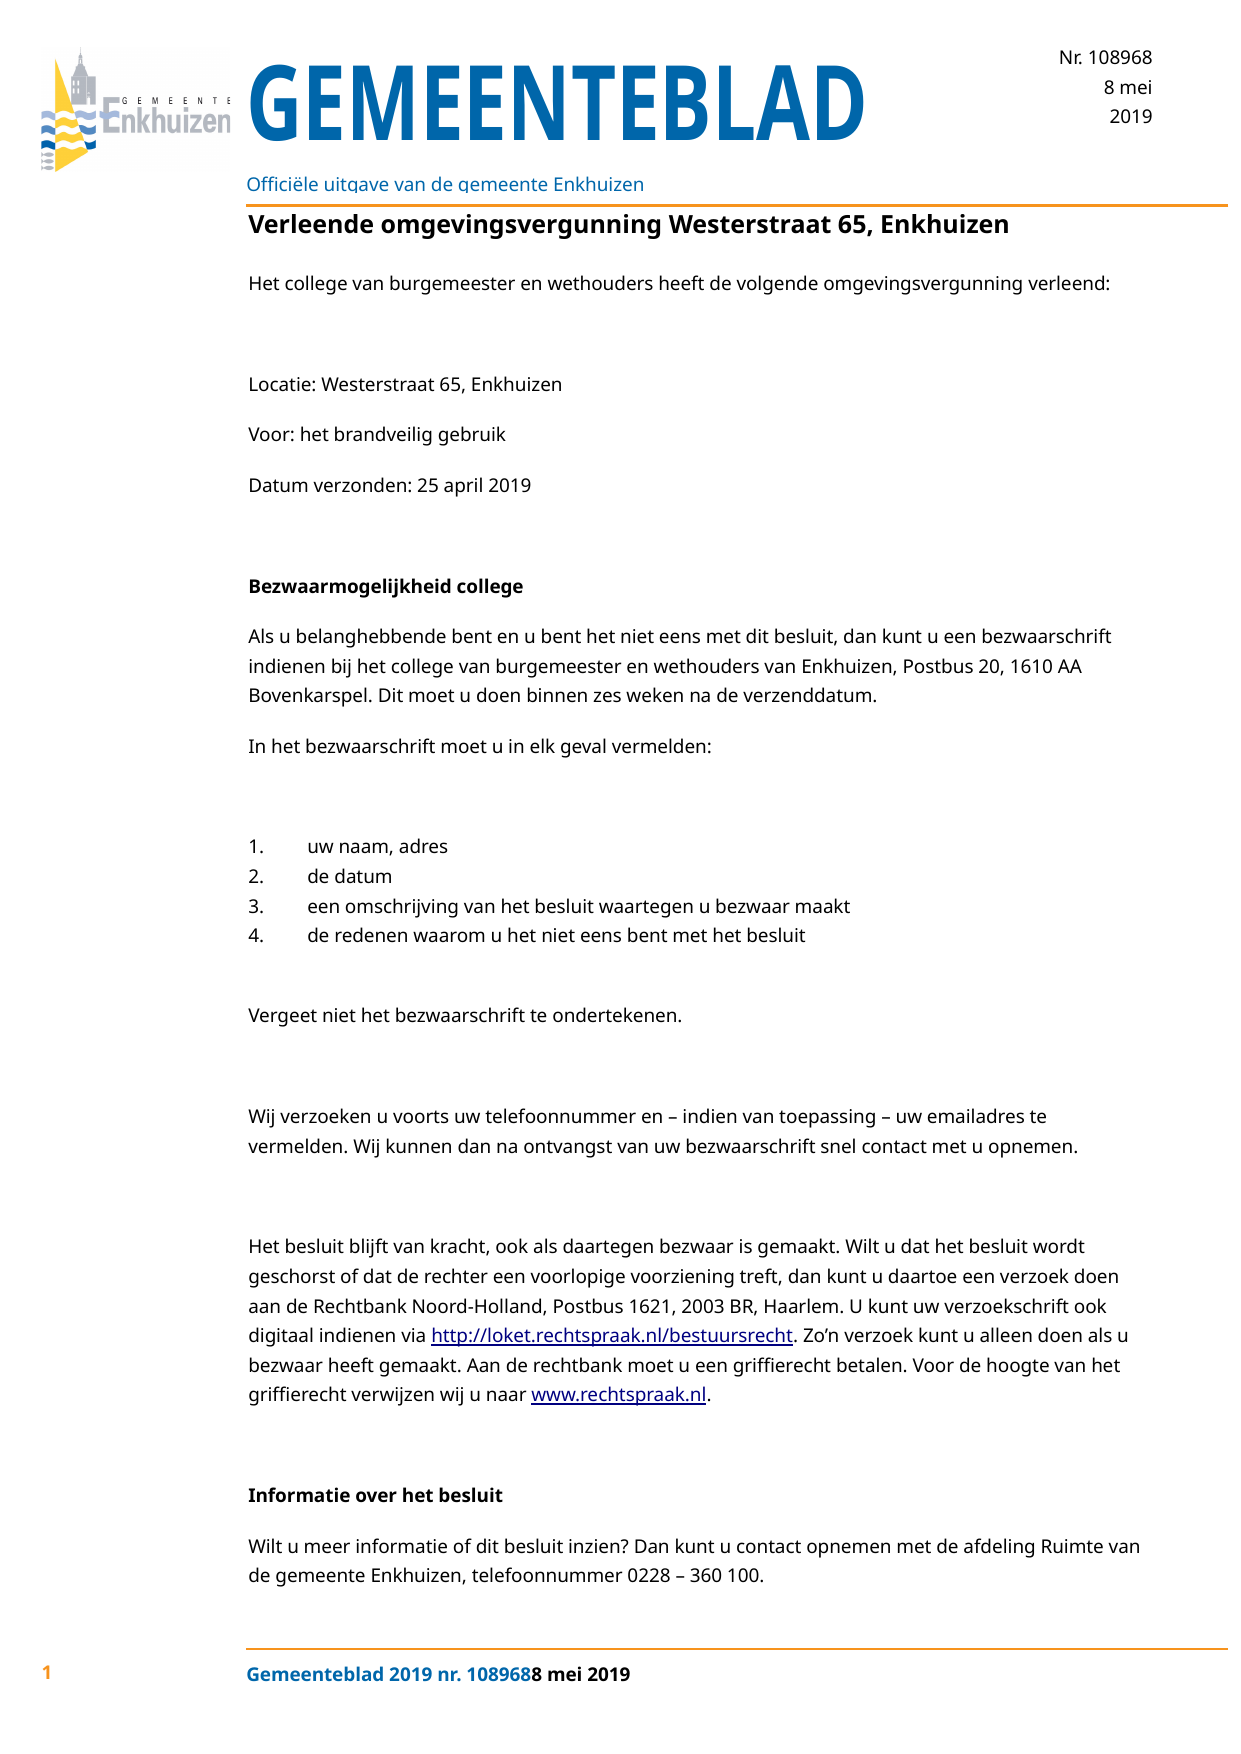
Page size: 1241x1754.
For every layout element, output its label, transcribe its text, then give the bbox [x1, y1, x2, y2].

list de datum [248, 863, 1152, 889]
text Locatie: Westerstraat 65, Enkhuizen [248, 371, 1152, 397]
text Vergeet niet het bezwaarschrift te ondertekenen. [248, 1002, 1152, 1028]
text Voor: het brandveilig gebruik [248, 422, 1152, 447]
text Wilt u meer informatie of dit besluit inzien? Dan kunt u contact opnemen met de afdeling Ruimte van de gemeente Enkhuizen, telefoonnummer 0228 – 360 100. [248, 1533, 1152, 1588]
text Het besluit blijft van kracht, ook als daartegen bezwaar is gemaakt. Wilt u dat het besluit wordt geschorst of dat de rechter een voorlopige voorziening treft, dan kunt u daartoe een verzoek doen aan de Rechtbank Noord-Holland, Postbus 1621, 2003 BR, Haarlem. U kunt uw verzoekschrift ook digitaal indienen via http://loket.rechtspraak.nl/bestuursrecht. Zo’n verzoek kunt u alleen doen als u bezwaar heeft gemaakt. Aan de rechtbank moet u een griffierecht betalen. Voor de hoogte van het griffierecht verwijzen wij u naar www.rechtspraak.nl. [248, 1234, 1152, 1407]
list de redenen waarom u het niet eens bent met het besluit [248, 922, 1152, 948]
list een omschrijving van het besluit waartegen u bezwaar maakt [248, 893, 1152, 918]
list uw naam, adres [248, 834, 1152, 859]
text Het college van burgemeester en wethouders heeft de volgende omgevingsvergunning verleend: [248, 270, 1152, 296]
text Als u belanghebbende bent en u bent het niet eens met dit besluit, dan kunt u een bezwaarschrift indienen bij het college van burgemeester en wethouders van Enkhuizen, Postbus 20, 1610 AA Bovenkarspel. Dit moet u doen binnen zes weken na de verzenddatum. [248, 623, 1152, 708]
text Datum verzonden: 25 april 2019 [248, 472, 1152, 498]
text In het bezwaarschrift moet u in elk geval vermelden: [248, 733, 1152, 758]
text Wij verzoeken u voorts uw telefoonnummer en – indien van toepassing – uw emailadres te vermelden. Wij kunnen dan na ontvangst van uw bezwaarschrift snel contact met u opnemen. [248, 1103, 1152, 1158]
text Bezwaarmogelijkheid college [248, 573, 1152, 598]
text Informatie over het besluit [248, 1482, 1152, 1508]
picture [41, 47, 231, 172]
text Verleende omgevingsvergunning Westerstraat 65, Enkhuizen [248, 207, 1152, 241]
